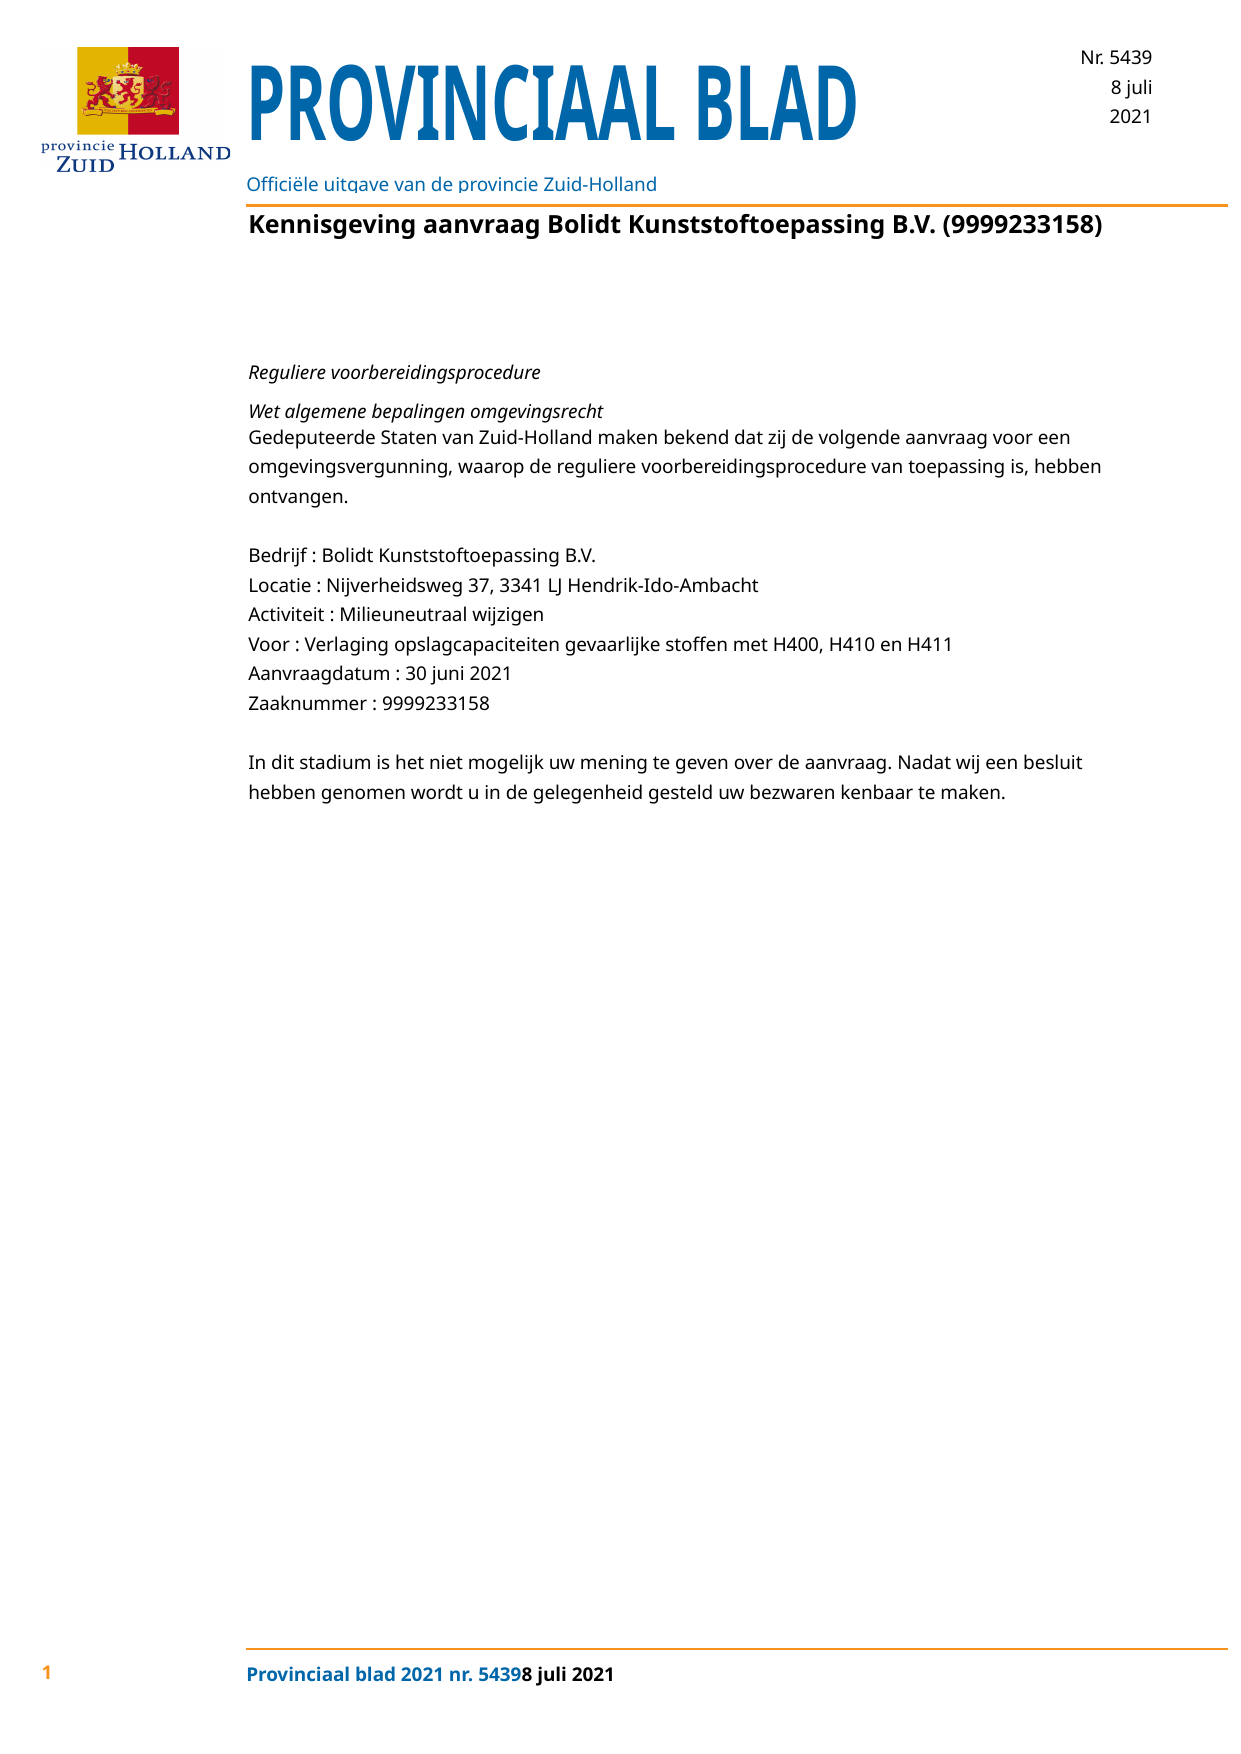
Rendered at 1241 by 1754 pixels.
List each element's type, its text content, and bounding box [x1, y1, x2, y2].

text Kennisgeving aanvraag Bolidt Kunststoftoepassing B.V. (9999233158) [248, 207, 1152, 241]
text Activiteit : Milieuneutraal wijzigen [248, 601, 1152, 627]
text Bedrijf : Bolidt Kunststoftoepassing B.V. [248, 542, 1152, 568]
text In dit stadium is het niet mogelijk uw mening te geven over de aanvraag. Nadat wij een besluit hebben genomen wordt u in de gelegenheid gesteld uw bezwaren kenbaar te maken. [248, 749, 1152, 804]
text Locatie : Nijverheidsweg 37, 3341 LJ Hendrik-Ido-Ambacht [248, 572, 1152, 597]
text Gedeputeerde Staten van Zuid-Holland maken bekend dat zij de volgende aanvraag voor een omgevingsvergunning, waarop de reguliere voorbereidingsprocedure van toepassing is, hebben ontvangen. [248, 424, 1152, 509]
text Wet algemene bepalingen omgevingsrecht [248, 398, 1152, 424]
text Aanvraagdatum : 30 juni 2021 [248, 661, 1152, 686]
picture [41, 47, 231, 172]
text Voor : Verlaging opslagcapaciteiten gevaarlijke stoffen met H400, H410 en H411 [248, 631, 1152, 657]
text Reguliere voorbereidingsprocedure [248, 359, 1152, 384]
text Zaaknummer : 9999233158 [248, 690, 1152, 716]
